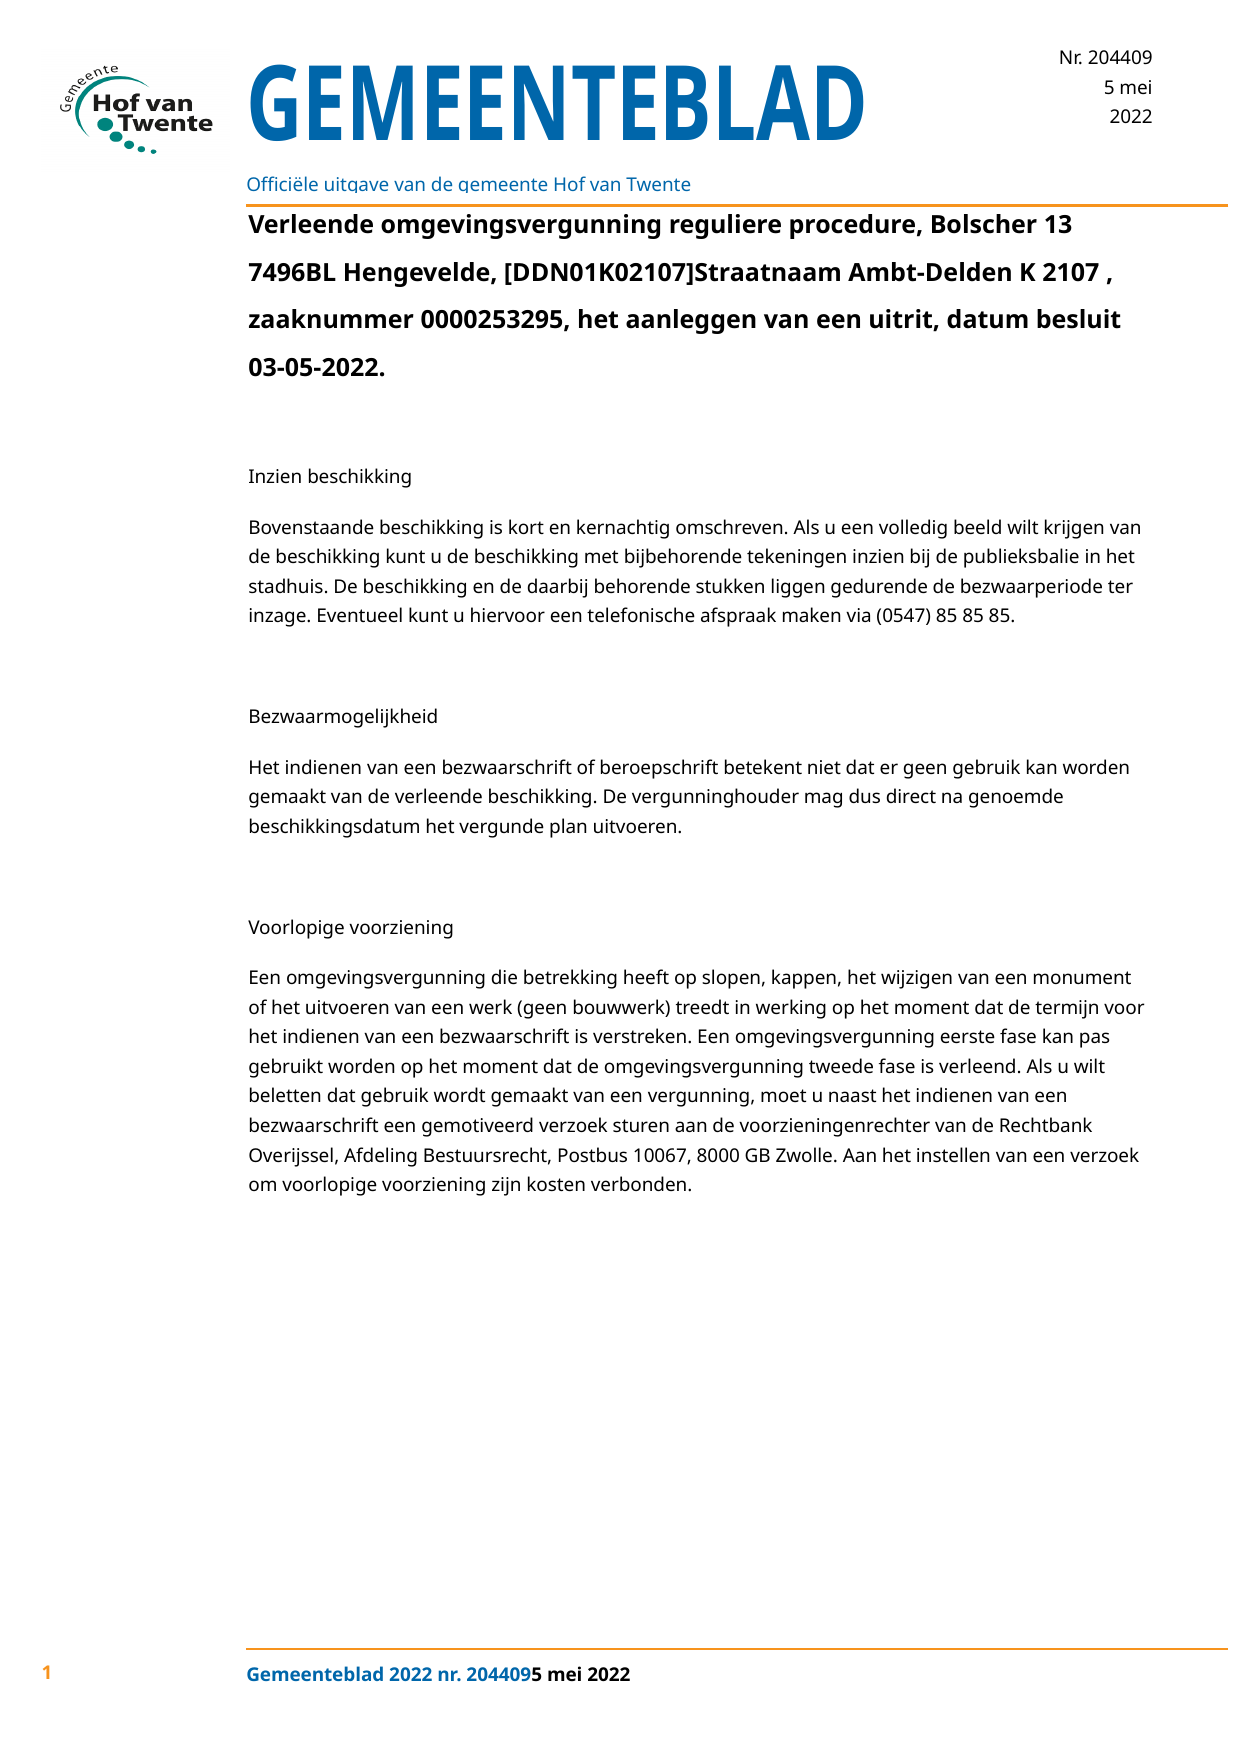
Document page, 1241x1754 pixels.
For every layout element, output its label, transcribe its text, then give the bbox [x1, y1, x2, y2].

text Voorlopige voorziening [248, 914, 1152, 940]
text Bezwaarmogelijkheid [248, 703, 1152, 729]
picture [41, 47, 231, 172]
text Het indienen van een bezwaarschrift of beroepschrift betekent niet dat er geen gebruik kan worden gemaakt van de verleende beschikking. De vergunninghouder mag dus direct na genoemde beschikkingsdatum het vergunde plan uitvoeren. [248, 754, 1152, 839]
text Bovenstaande beschikking is kort en kernachtig omschreven. Als u een volledig beeld wilt krijgen van de beschikking kunt u de beschikking met bijbehorende tekeningen inzien bij de publieksbalie in het stadhuis. De beschikking en de daarbij behorende stukken liggen gedurende de bezwaarperiode ter inzage. Eventueel kunt u hiervoor een telefonische afspraak maken via (0547) 85 85 85. [248, 514, 1152, 628]
text Inzien beschikking [248, 463, 1152, 489]
text Verleende omgevingsvergunning reguliere procedure, Bolscher 13 7496BL Hengevelde, [DDN01K02107]Straatnaam Ambt-Delden K 2107 , zaaknummer 0000253295, het aanleggen van een uitrit, datum besluit 03-05-2022. [248, 207, 1152, 384]
text Een omgevingsvergunning die betrekking heeft op slopen, kappen, het wijzigen van een monument of het uitvoeren van een werk (geen bouwwerk) treedt in werking op het moment dat de termijn voor het indienen van een bezwaarschrift is verstreken. Een omgevingsvergunning eerste fase kan pas gebruikt worden op het moment dat de omgevingsvergunning tweede fase is verleend. Als u wilt beletten dat gebruik wordt gemaakt van een vergunning, moet u naast het indienen van een bezwaarschrift een gemotiveerd verzoek sturen aan de voorzieningenrechter van de Rechtbank Overijssel, Afdeling Bestuursrecht, Postbus 10067, 8000 GB Zwolle. Aan het instellen van een verzoek om voorlopige voorziening zijn kosten verbonden. [248, 964, 1152, 1197]
